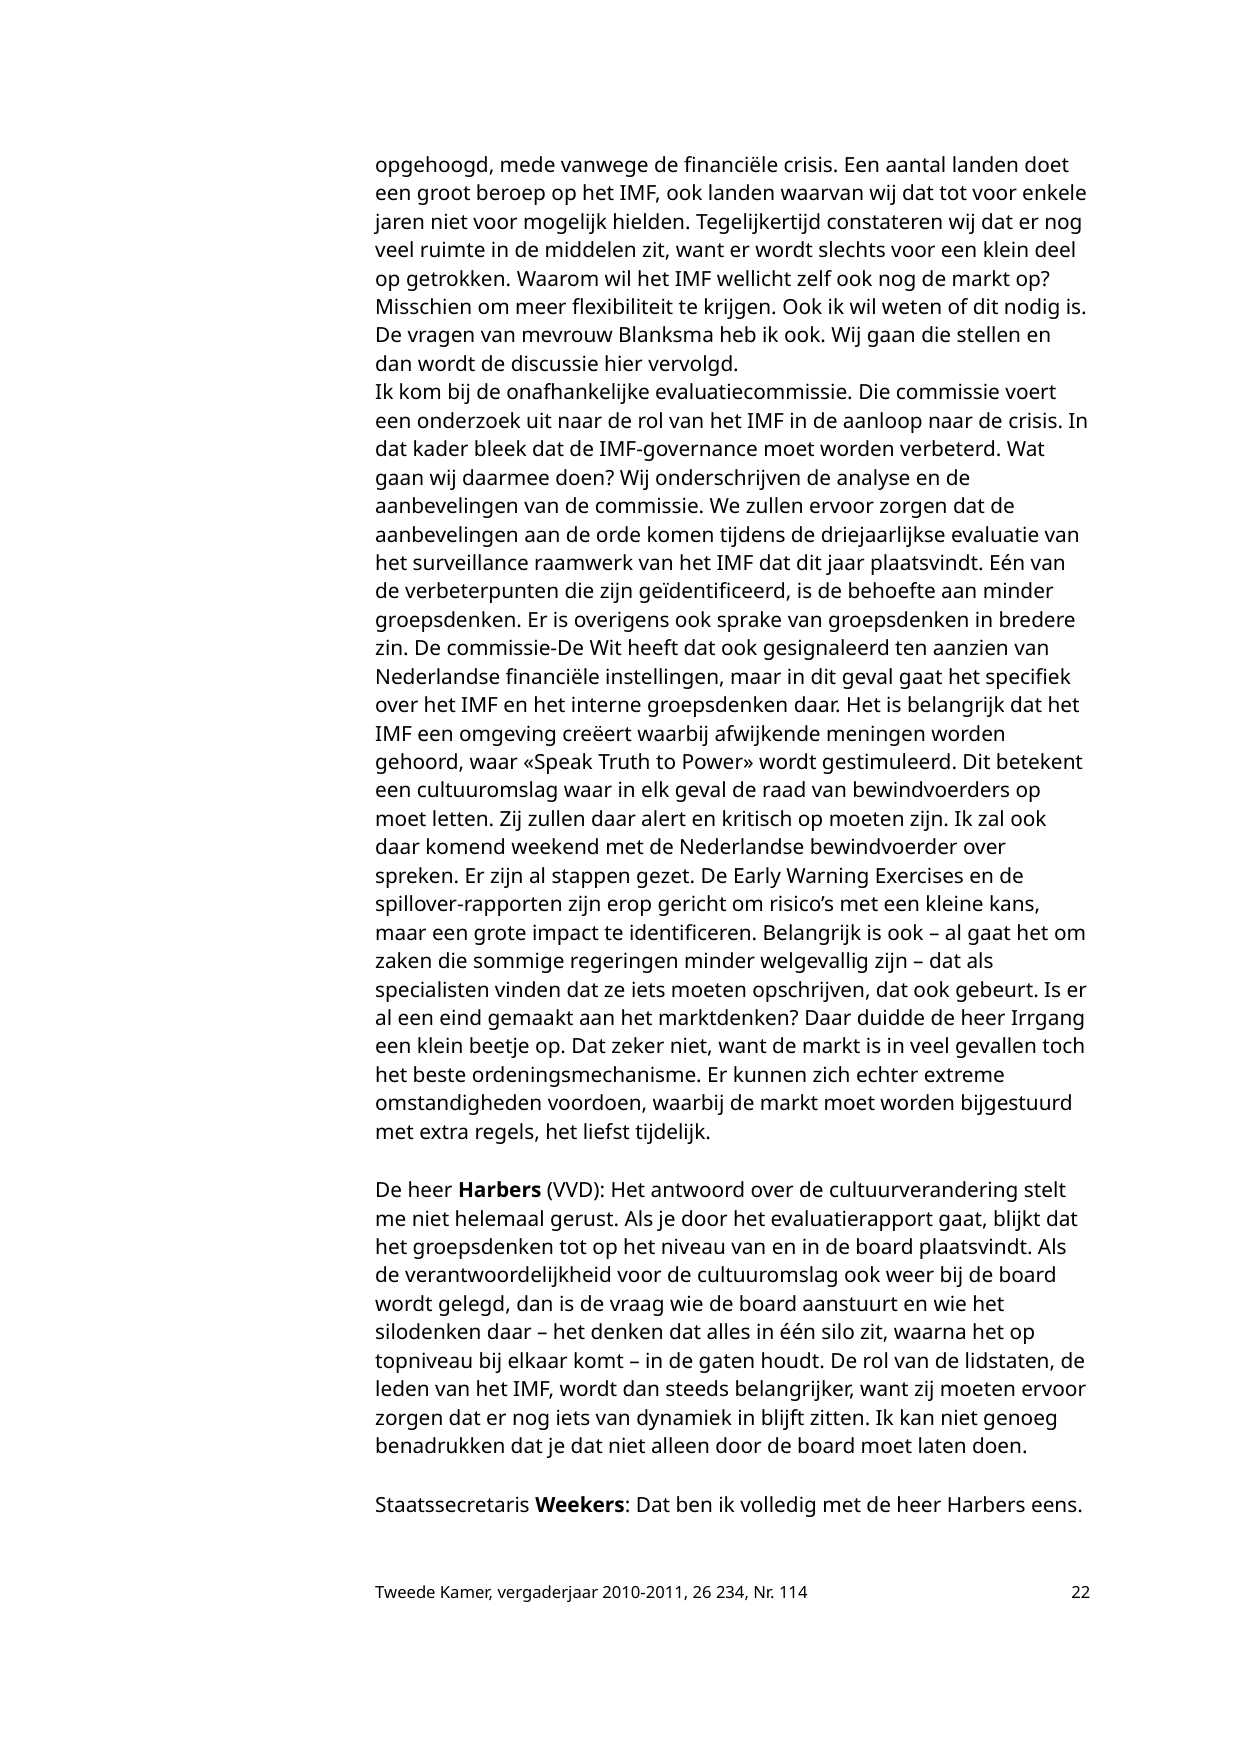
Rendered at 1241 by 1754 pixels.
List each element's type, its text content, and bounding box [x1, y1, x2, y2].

text Staatssecretaris Weekers: Dat ben ik volledig met de heer Harbers eens. [375, 1490, 1090, 1518]
text opgehoogd, mede vanwege de financiële crisis. Een aantal landen doet een groot beroep op het IMF, ook landen waarvan wij dat tot voor enkele jaren niet voor mogelijk hielden. Tegelijkertijd constateren wij dat er nog veel ruimte in de middelen zit, want er wordt slechts voor een klein deel op getrokken. Waarom wil het IMF wellicht zelf ook nog de markt op? Misschien om meer flexibiliteit te krijgen. Ook ik wil weten of dit nodig is. De vragen van mevrouw Blanksma heb ik ook. Wij gaan die stellen en dan wordt de discussie hier vervolgd. [375, 150, 1090, 377]
text Ik kom bij de onafhankelijke evaluatiecommissie. Die commissie voert een onderzoek uit naar de rol van het IMF in de aanloop naar de crisis. In dat kader bleek dat de IMF-governance moet worden verbeterd. Wat gaan wij daarmee doen? Wij onderschrijven de analyse en de aanbevelingen van de commissie. We zullen ervoor zorgen dat de aanbevelingen aan de orde komen tijdens de driejaarlijkse evaluatie van het surveillance raamwerk van het IMF dat dit jaar plaatsvindt. Eén van de verbeterpunten die zijn geïdentificeerd, is de behoefte aan minder groepsdenken. Er is overigens ook sprake van groepsdenken in bredere zin. De commissie-De Wit heeft dat ook gesignaleerd ten aanzien van Nederlandse financiële instellingen, maar in dit geval gaat het specifiek over het IMF en het interne groepsdenken daar. Het is belangrijk dat het IMF een omgeving creëert waarbij afwijkende meningen worden gehoord, waar «Speak Truth to Power» wordt gestimuleerd. Dit betekent een cultuuromslag waar in elk geval de raad van bewindvoerders op moet letten. Zij zullen daar alert en kritisch op moeten zijn. Ik zal ook daar komend weekend met de Nederlandse bewindvoerder over spreken. Er zijn al stappen gezet. De Early Warning Exercises en de spillover-rapporten zijn erop gericht om risico’s met een kleine kans, maar een grote impact te identificeren. Belangrijk is ook – al gaat het om zaken die sommige regeringen minder welgevallig zijn – dat als specialisten vinden dat ze iets moeten opschrijven, dat ook gebeurt. Is er al een eind gemaakt aan het marktdenken? Daar duidde de heer Irrgang een klein beetje op. Dat zeker niet, want de markt is in veel gevallen toch het beste ordeningsmechanisme. Er kunnen zich echter extreme omstandigheden voordoen, waarbij de markt moet worden bijgestuurd met extra regels, het liefst tijdelijk. [375, 377, 1090, 1145]
text De heer Harbers (VVD): Het antwoord over de cultuurverandering stelt me niet helemaal gerust. Als je door het evaluatierapport gaat, blijkt dat het groepsdenken tot op het niveau van en in de board plaatsvindt. Als de verantwoordelijkheid voor de cultuuromslag ook weer bij de board wordt gelegd, dan is de vraag wie de board aanstuurt en wie het silodenken daar – het denken dat alles in één silo zit, waarna het op topniveau bij elkaar komt – in de gaten houdt. De rol van de lidstaten, de leden van het IMF, wordt dan steeds belangrijker, want zij moeten ervoor zorgen dat er nog iets van dynamiek in blijft zitten. Ik kan niet genoeg benadrukken dat je dat niet alleen door de board moet laten doen. [375, 1175, 1090, 1460]
